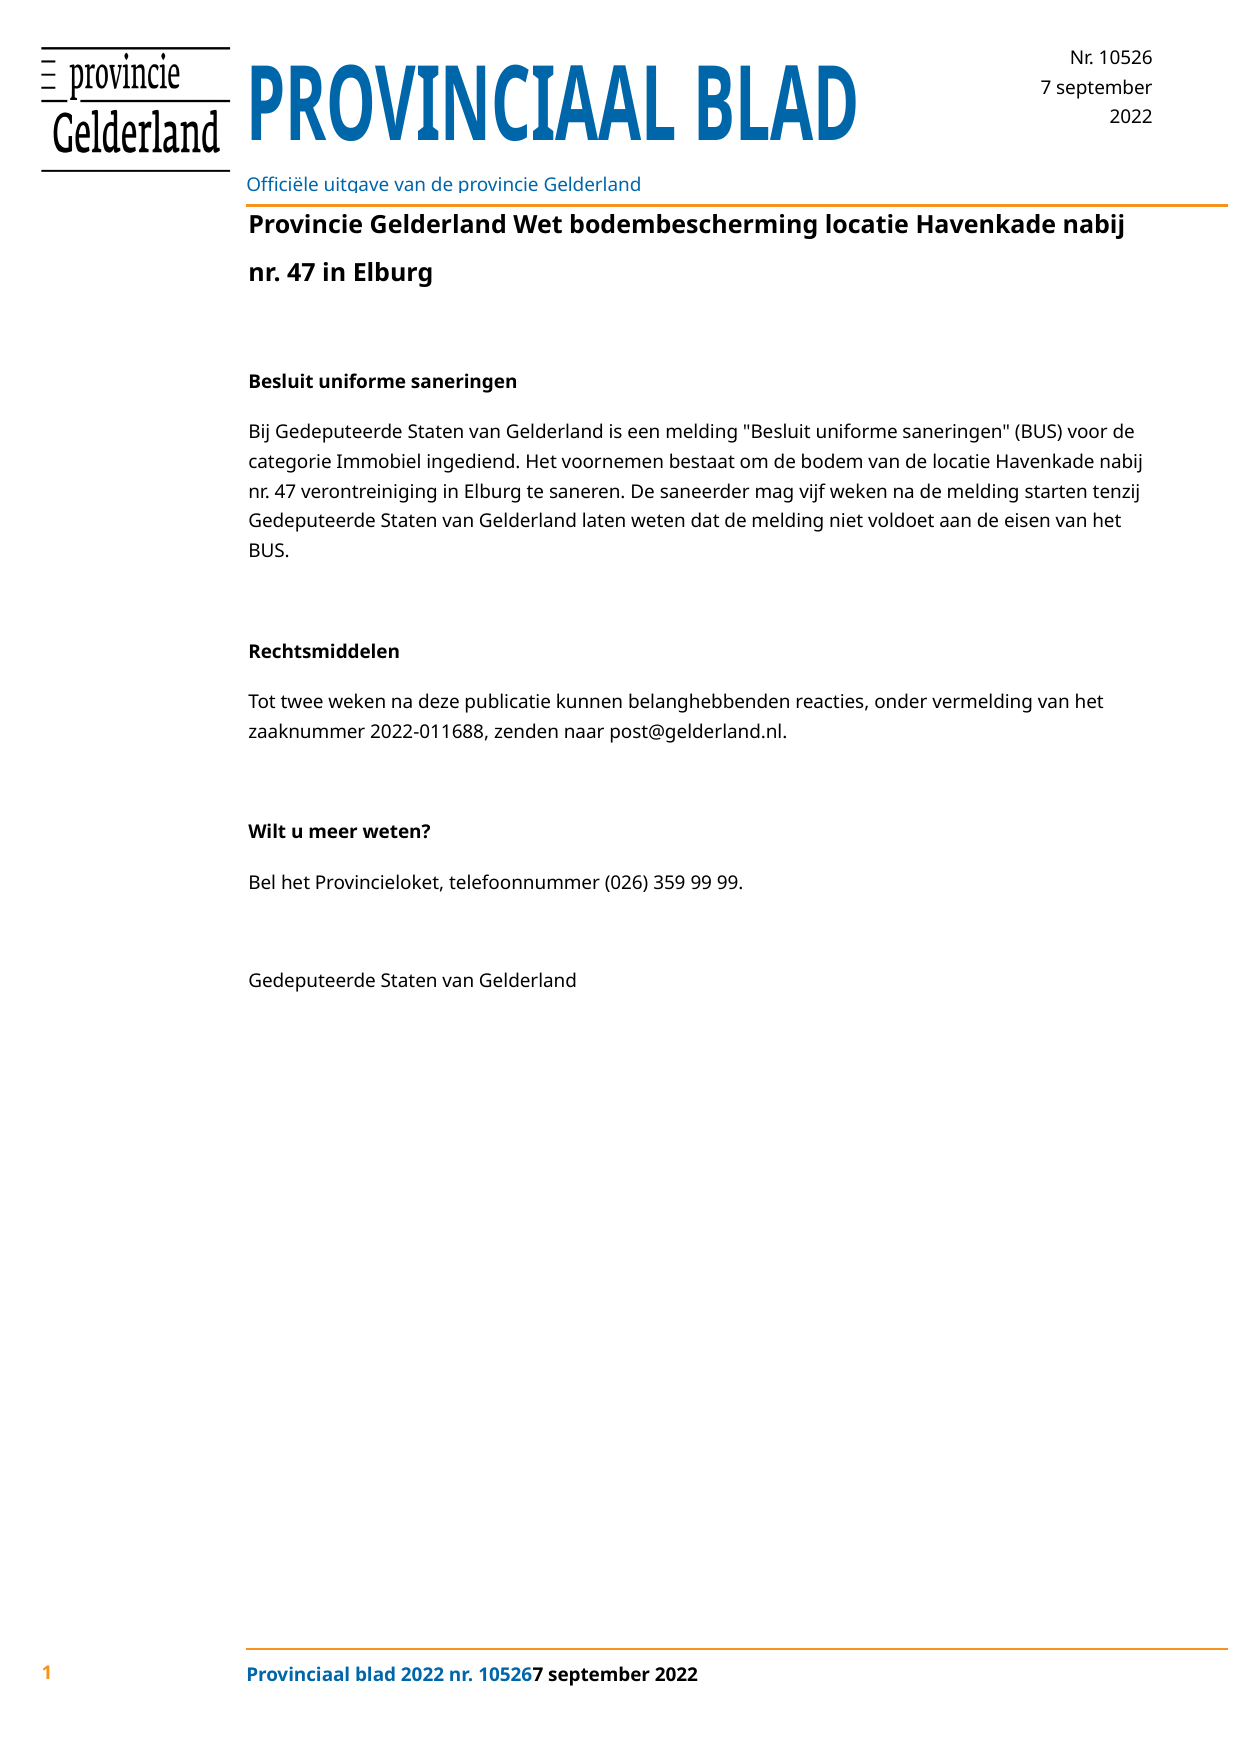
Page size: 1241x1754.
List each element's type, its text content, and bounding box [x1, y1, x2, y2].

text Rechtsmiddelen [248, 638, 1152, 664]
text Bij Gedeputeerde Staten van Gelderland is een melding "Besluit uniforme saneringen" (BUS) voor de categorie Immobiel ingediend. Het voornemen bestaat om de bodem van de locatie Havenkade nabij nr. 47 verontreiniging in Elburg te saneren. De saneerder mag vijf weken na de melding starten tenzij Gedeputeerde Staten van Gelderland laten weten dat de melding niet voldoet aan de eisen van het BUS. [248, 419, 1152, 563]
text Tot twee weken na deze publicatie kunnen belanghebbenden reacties, onder vermelding van het zaaknummer 2022-011688, zenden naar post@gelderland.nl. [248, 688, 1152, 744]
text Besluit uniforme saneringen [248, 368, 1152, 394]
text Bel het Provincieloket, telefoonnummer (026) 359 99 99. [248, 869, 1152, 895]
text Gedeputeerde Staten van Gelderland [248, 967, 1152, 993]
text Provincie Gelderland Wet bodembescherming locatie Havenkade nabij nr. 47 in Elburg [248, 207, 1152, 288]
picture [41, 47, 231, 172]
text Wilt u meer weten? [248, 819, 1152, 844]
